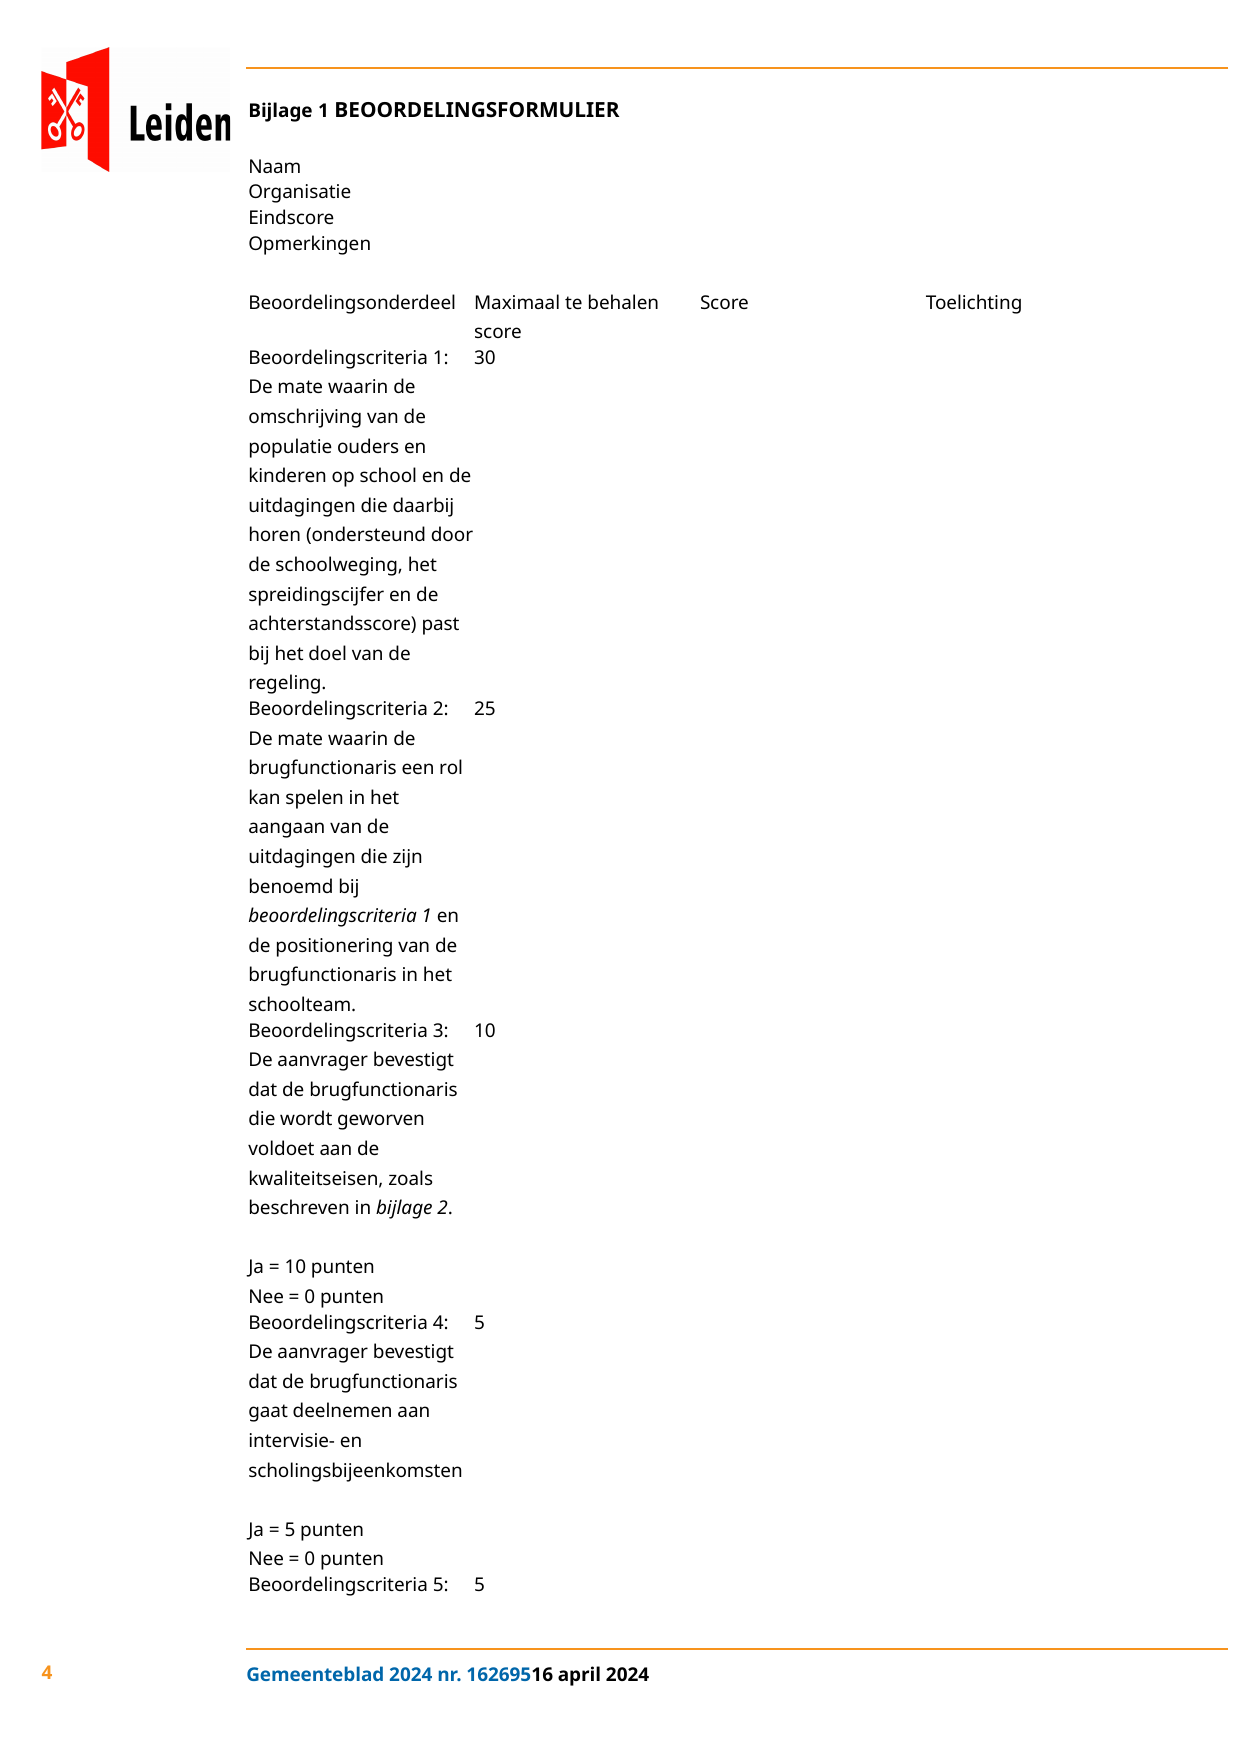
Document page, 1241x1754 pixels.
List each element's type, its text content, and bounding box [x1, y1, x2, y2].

text Bijlage 1 BEOORDELINGSFORMULIER [248, 95, 1152, 123]
table_header Beoordelingsonderdeel [248, 289, 474, 344]
table_cell 30 [474, 344, 700, 695]
table_cell [700, 344, 926, 695]
table_cell [700, 1017, 926, 1309]
table_cell Beoordelingscriteria 1: De mate waarin de omschrijving van de populatie ouders en kinderen op school en de uitdagingen die daarbij horen (ondersteund door de schoolweging, het spreidingscijfer en de achterstandsscore) past bij het doel van de regeling. [248, 344, 474, 695]
table_cell [700, 205, 1152, 230]
table_cell Beoordelingscriteria 2: De mate waarin de brugfunctionaris een rol kan spelen in het aangaan van de uitdagingen die zijn benoemd bij beoordelingscriteria 1 en de positionering van de brugfunctionaris in het schoolteam. [248, 695, 474, 1017]
table_cell Organisatie [248, 179, 700, 204]
table_cell [700, 1309, 926, 1571]
picture [41, 47, 231, 172]
table_cell 5 [474, 1571, 700, 1597]
table_cell 10 [474, 1017, 700, 1309]
table_header Score [700, 289, 926, 344]
table_cell Beoordelingscriteria 5: [248, 1571, 474, 1597]
table_cell Opmerkingen [248, 230, 700, 256]
table_header Toelichting [926, 289, 1152, 344]
table_cell [700, 179, 1152, 204]
table_cell Eindscore [248, 205, 700, 230]
table_cell [926, 1309, 1152, 1571]
table_cell 25 [474, 695, 700, 1017]
table_cell [926, 1017, 1152, 1309]
table_header Maximaal te behalen score [474, 289, 700, 344]
table_cell Beoordelingscriteria 3: De aanvrager bevestigt dat de brugfunctionaris die wordt geworven voldoet aan de kwaliteitseisen, zoals beschreven in bijlage 2. Ja = 10 punten Nee = 0 punten [248, 1017, 474, 1309]
table_cell Beoordelingscriteria 4: De aanvrager bevestigt dat de brugfunctionaris gaat deelnemen aan intervisie- en scholingsbijeenkomsten Ja = 5 punten Nee = 0 punten [248, 1309, 474, 1571]
table_cell 5 [474, 1309, 700, 1571]
table_cell [926, 1571, 1152, 1597]
table_header Naam [248, 153, 700, 179]
table_cell [700, 695, 926, 1017]
table_cell [926, 344, 1152, 695]
table_header [700, 153, 1152, 179]
table_cell [700, 230, 1152, 256]
table_cell [700, 1571, 926, 1597]
table_cell [926, 695, 1152, 1017]
